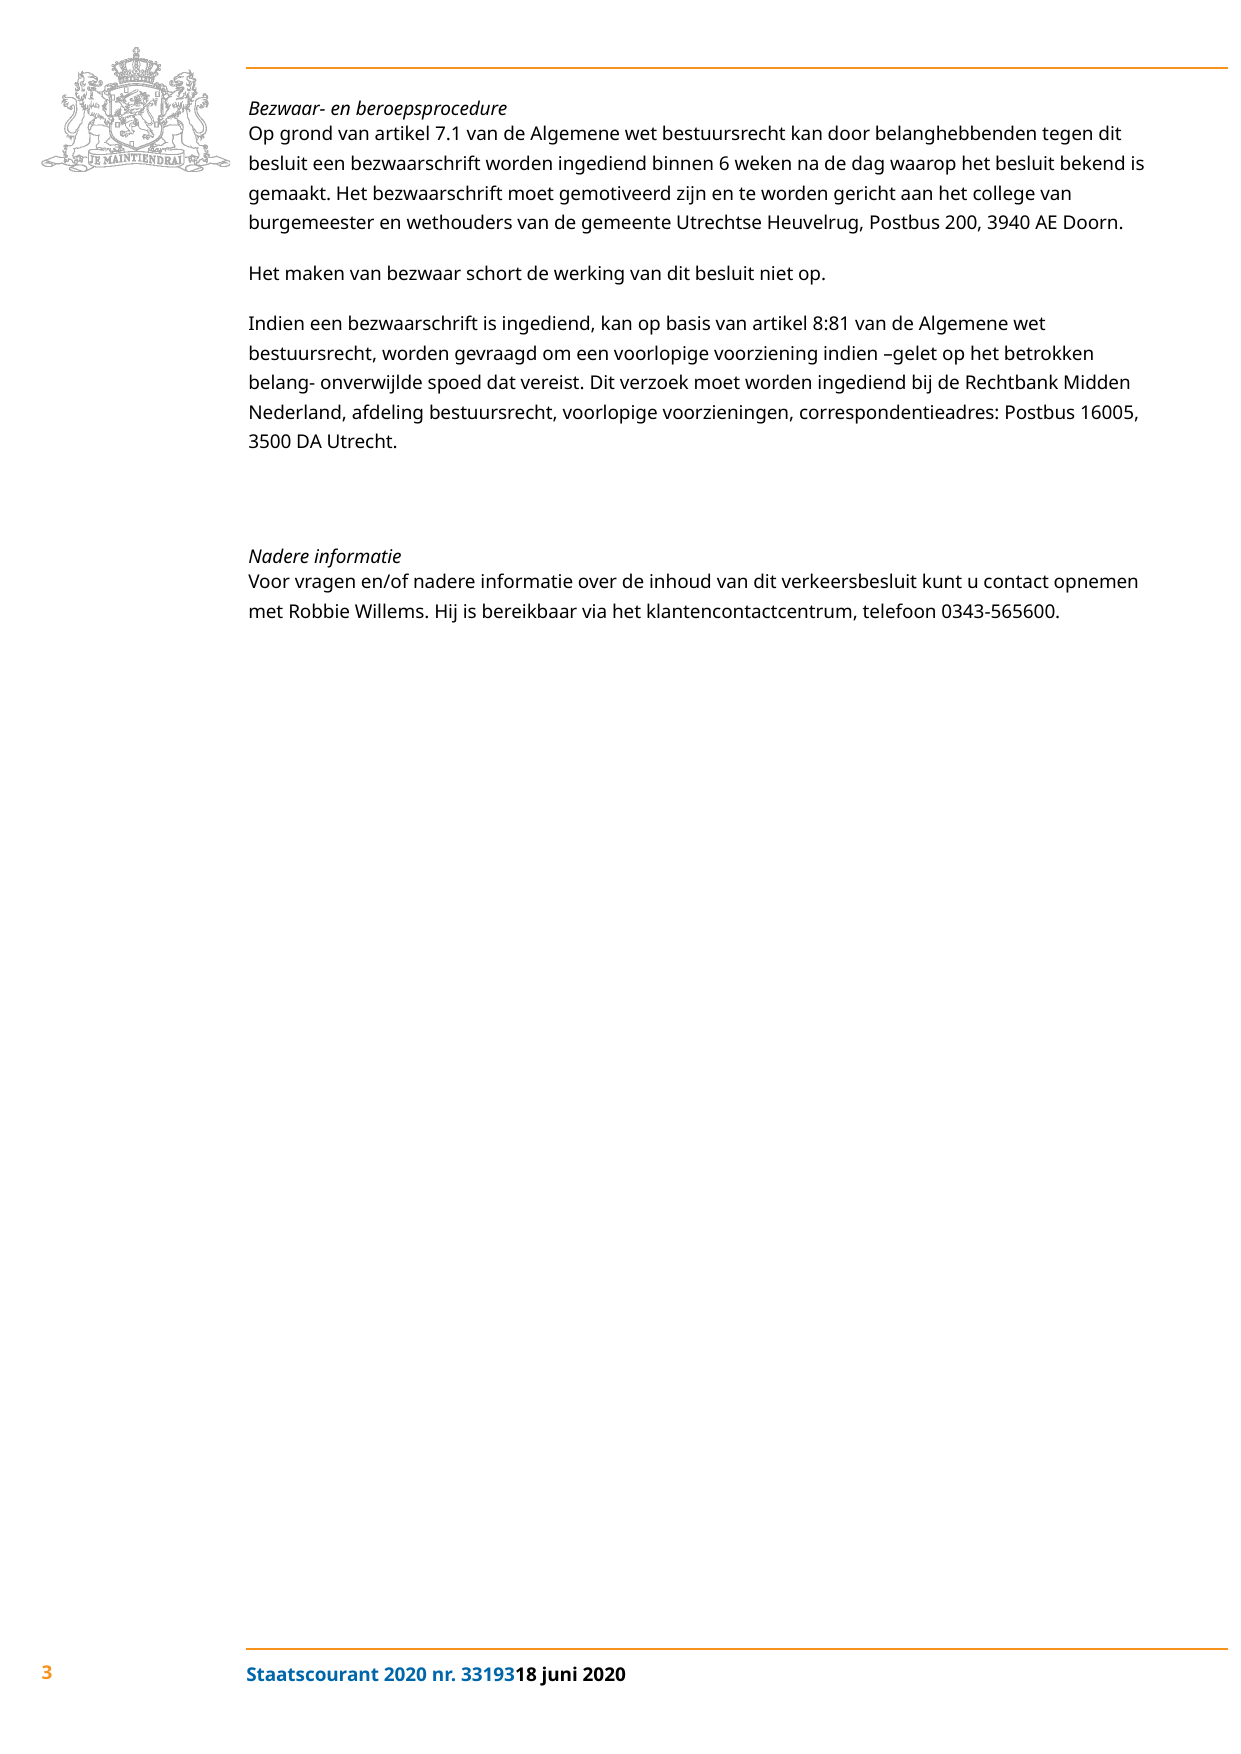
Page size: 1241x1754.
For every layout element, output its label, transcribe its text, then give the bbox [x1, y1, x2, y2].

text Voor vragen en/of nadere informatie over de inhoud van dit verkeersbesluit kunt u contact opnemen met Robbie Willems. Hij is bereikbaar via het klantencontactcentrum, telefoon 0343-565600. [248, 568, 1152, 624]
text Het maken van bezwaar schort de werking van dit besluit niet op. [248, 260, 1152, 285]
text Nadere informatie [248, 543, 1152, 568]
text Indien een bezwaarschrift is ingediend, kan op basis van artikel 8:81 van de Algemene wet bestuursrecht, worden gevraagd om een voorlopige voorziening indien –gelet op het betrokken belang- onverwijlde spoed dat vereist. Dit verzoek moet worden ingediend bij de Rechtbank Midden Nederland, afdeling bestuursrecht, voorlopige voorzieningen, correspondentieadres: Postbus 16005, 3500 DA Utrecht. [248, 310, 1152, 454]
text Op grond van artikel 7.1 van de Algemene wet bestuursrecht kan door belanghebbenden tegen dit besluit een bezwaarschrift worden ingediend binnen 6 weken na de dag waarop het besluit bekend is gemaakt. Het bezwaarschrift moet gemotiveerd zijn en te worden gericht aan het college van burgemeester en wethouders van de gemeente Utrechtse Heuvelrug, Postbus 200, 3940 AE Doorn. [248, 121, 1152, 235]
picture [41, 47, 231, 172]
text Bezwaar- en beroepsprocedure [248, 95, 1152, 121]
